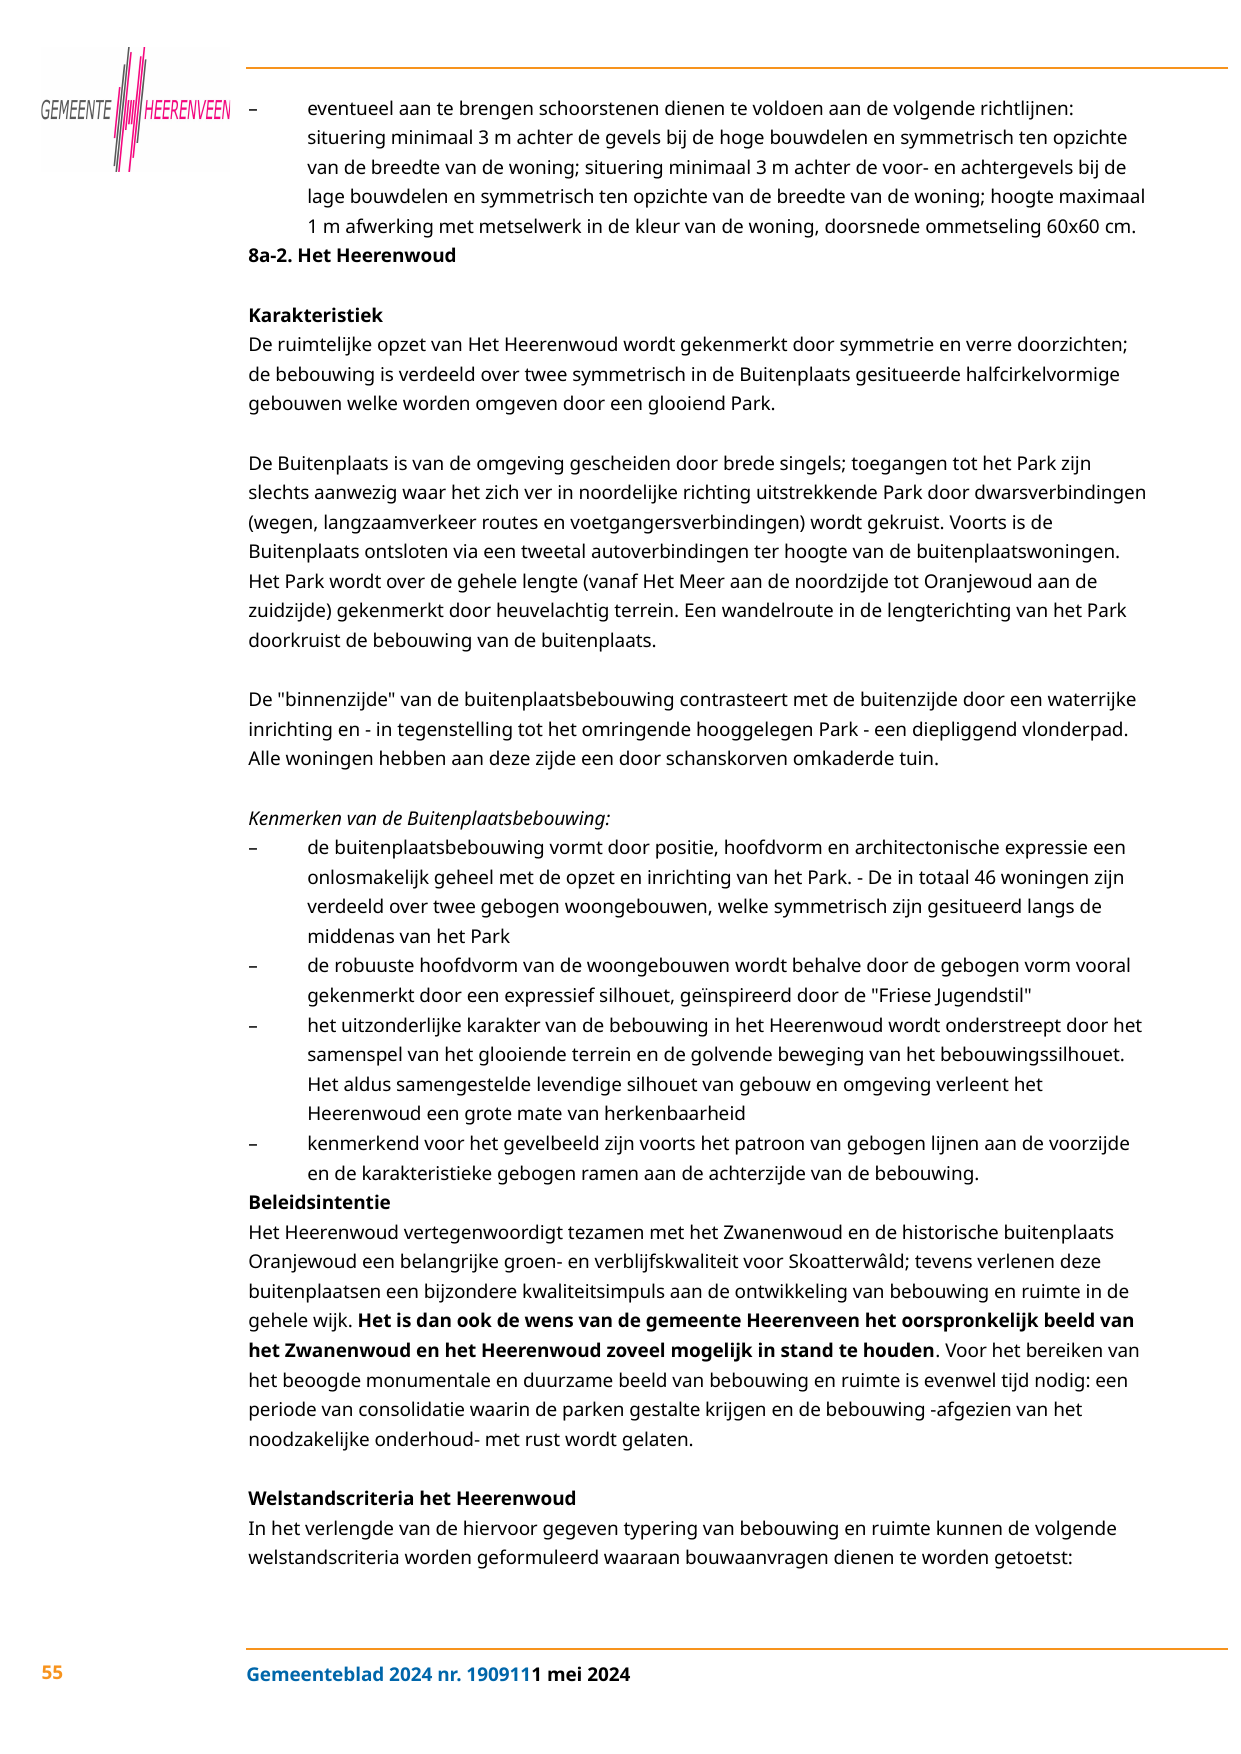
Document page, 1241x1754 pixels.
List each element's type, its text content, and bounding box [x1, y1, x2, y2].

text Karakteristiek [248, 302, 1152, 328]
text Beleidsintentie [248, 1189, 1152, 1215]
picture [41, 47, 231, 172]
text In het verlengde van de hiervoor gegeven typering van bebouwing en ruimte kunnen de volgende welstandscriteria worden geformuleerd waaraan bouwaanvragen dienen te worden getoetst: [248, 1515, 1152, 1570]
text De Buitenplaats is van de omgeving gescheiden door brede singels; toegangen tot het Park zijn slechts aanwezig waar het zich ver in noordelijke richting uitstrekkende Park door dwarsverbindingen (wegen, langzaamverkeer routes en voetgangersverbindingen) wordt gekruist. Voorts is de Buitenplaats ontsloten via een tweetal autoverbindingen ter hoogte van de buitenplaatswoningen. [248, 450, 1152, 564]
list de buitenplaatsbebouwing vormt door positie, hoofdvorm en architectonische expressie een onlosmakelijk geheel met de opzet en inrichting van het Park. - De in totaal 46 woningen zijn verdeeld over twee gebogen woongebouwen, welke symmetrisch zijn gesitueerd langs de middenas van het Park [248, 834, 1152, 949]
list de robuuste hoofdvorm van de woongebouwen wordt behalve door de gebogen vorm vooral gekenmerkt door een expressief silhouet, geïnspireerd door de "Friese Jugendstil" [248, 953, 1152, 1008]
text 8a-2. Het Heerenwoud [248, 243, 1152, 268]
list eventueel aan te brengen schoorstenen dienen te voldoen aan de volgende richtlijnen: situering minimaal 3 m achter de gevels bij de hoge bouwdelen en symmetrisch ten opzichte van de breedte van de woning; situering minimaal 3 m achter de voor- en achtergevels bij de lage bouwdelen en symmetrisch ten opzichte van de breedte van de woning; hoogte maximaal 1 m afwerking met metselwerk in de kleur van de woning, doorsnede ommetseling 60x60 cm. [248, 95, 1152, 239]
text Kenmerken van de Buitenplaatsbebouwing: [248, 805, 1152, 831]
text Welstandscriteria het Heerenwoud [248, 1485, 1152, 1511]
text Het Heerenwoud vertegenwoordigt tezamen met het Zwanenwoud en de historische buitenplaats Oranjewoud een belangrijke groen- en verblijfskwaliteit voor Skoatterwâld; tevens verlenen deze buitenplaatsen een bijzondere kwaliteitsimpuls aan de ontwikkeling van bebouwing en ruimte in de gehele wijk. Het is dan ook de wens van de gemeente Heerenveen het oorspronkelijk beeld van het Zwanenwoud en het Heerenwoud zoveel mogelijk in stand te houden. Voor het bereiken van het beoogde monumentale en duurzame beeld van bebouwing en ruimte is evenwel tijd nodig: een periode van consolidatie waarin de parken gestalte krijgen en de bebouwing -afgezien van het noodzakelijke onderhoud- met rust wordt gelaten. [248, 1219, 1152, 1452]
text Het Park wordt over de gehele lengte (vanaf Het Meer aan de noordzijde tot Oranjewoud aan de zuidzijde) gekenmerkt door heuvelachtig terrein. Een wandelroute in de lengterichting van het Park doorkruist de bebouwing van de buitenplaats. [248, 568, 1152, 653]
text De "binnenzijde" van de buitenplaatsbebouwing contrasteert met de buitenzijde door een waterrijke inrichting en - in tegenstelling tot het omringende hooggelegen Park - een diepliggend vlonderpad. Alle woningen hebben aan deze zijde een door schanskorven omkaderde tuin. [248, 686, 1152, 771]
list kenmerkend voor het gevelbeeld zijn voorts het patroon van gebogen lijnen aan de voorzijde en de karakteristieke gebogen ramen aan de achterzijde van de bebouwing. [248, 1130, 1152, 1186]
list het uitzonderlijke karakter van de bebouwing in het Heerenwoud wordt onderstreept door het samenspel van het glooiende terrein en de golvende beweging van het bebouwingssilhouet. Het aldus samengestelde levendige silhouet van gebouw en omgeving verleent het Heerenwoud een grote mate van herkenbaarheid [248, 1012, 1152, 1126]
text De ruimtelijke opzet van Het Heerenwoud wordt gekenmerkt door symmetrie en verre doorzichten; de bebouwing is verdeeld over twee symmetrisch in de Buitenplaats gesitueerde halfcirkelvormige gebouwen welke worden omgeven door een glooiend Park. [248, 331, 1152, 416]
